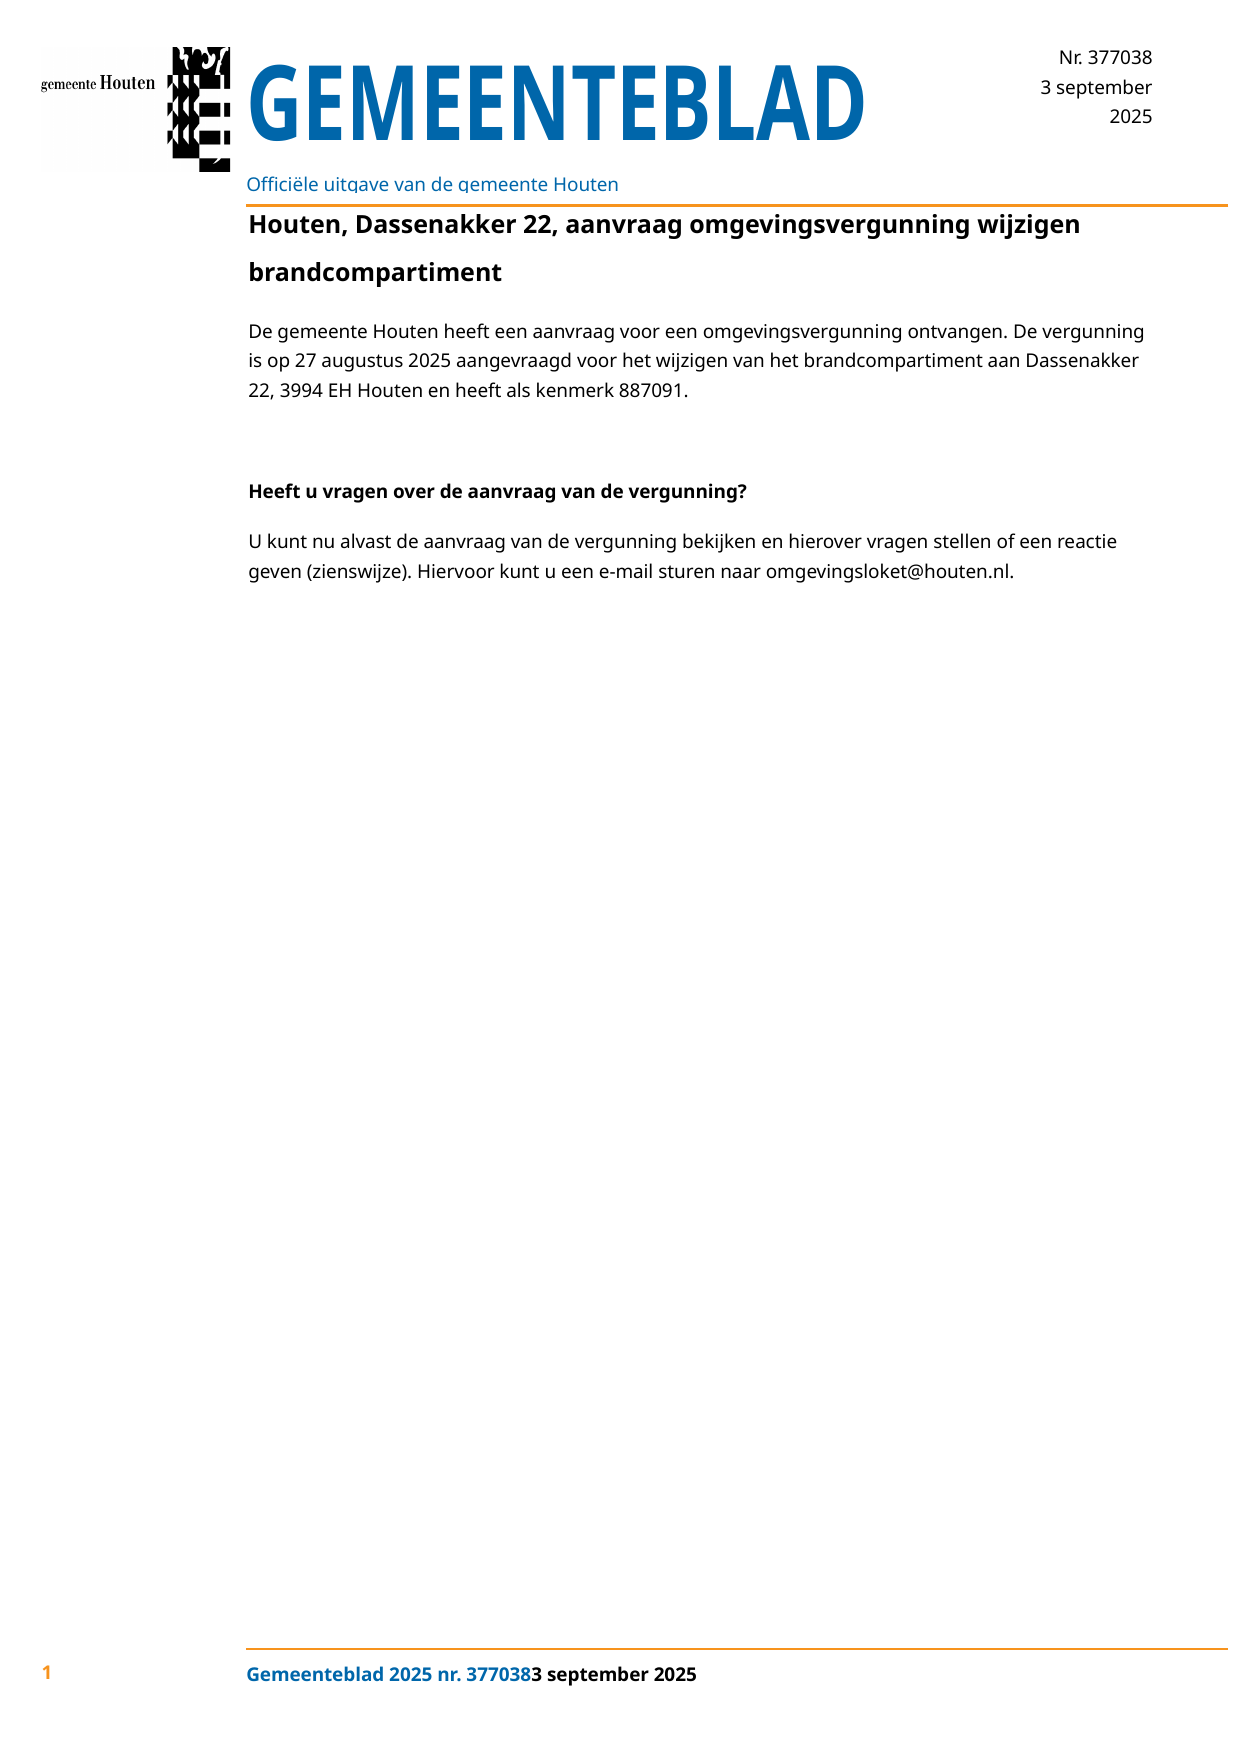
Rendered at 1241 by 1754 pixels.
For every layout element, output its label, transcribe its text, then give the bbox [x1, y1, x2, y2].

text De gemeente Houten heeft een aanvraag voor een omgevingsvergunning ontvangen. De vergunning is op 27 augustus 2025 aangevraagd voor het wijzigen van het brandcompartiment aan Dassenakker 22, 3994 EH Houten en heeft als kenmerk 887091. [248, 318, 1152, 403]
picture [41, 47, 231, 172]
text Heeft u vragen over de aanvraag van de vergunning? [248, 478, 1152, 504]
text Houten, Dassenakker 22, aanvraag omgevingsvergunning wijzigen brandcompartiment [248, 207, 1152, 288]
text U kunt nu alvast de aanvraag van de vergunning bekijken en hierover vragen stellen of een reactie geven (zienswijze). Hiervoor kunt u een e-mail sturen naar omgevingsloket@houten.nl. [248, 528, 1152, 584]
